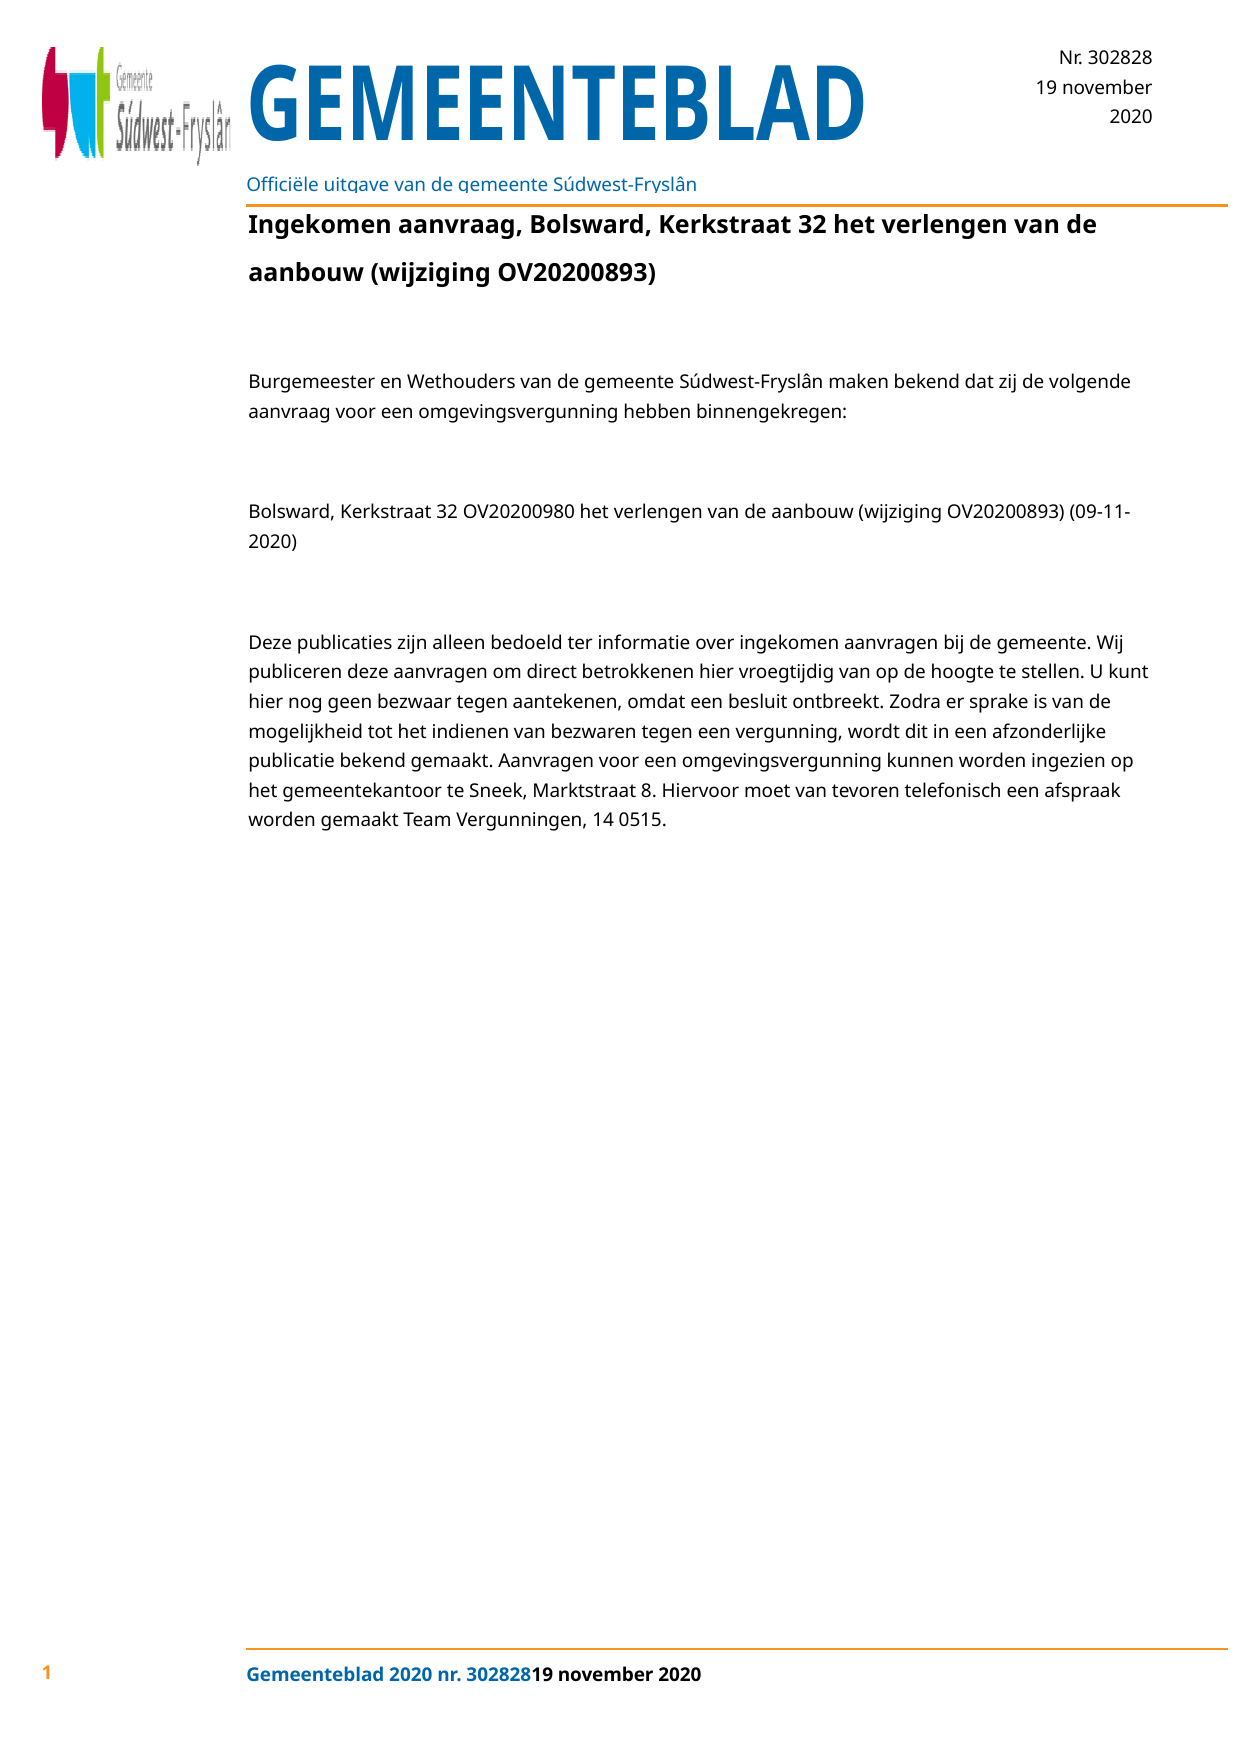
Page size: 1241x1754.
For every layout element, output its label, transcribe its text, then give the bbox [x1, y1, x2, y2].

text Deze publicaties zijn alleen bedoeld ter informatie over ingekomen aanvragen bij de gemeente. Wij publiceren deze aanvragen om direct betrokkenen hier vroegtijdig van op de hoogte te stellen. U kunt hier nog geen bezwaar tegen aantekenen, omdat een besluit ontbreekt. Zodra er sprake is van de mogelijkheid tot het indienen van bezwaren tegen een vergunning, wordt dit in een afzonderlijke publicatie bekend gemaakt. Aanvragen voor een omgevingsvergunning kunnen worden ingezien op het gemeentekantoor te Sneek, Marktstraat 8. Hiervoor moet van tevoren telefonisch een afspraak worden gemaakt Team Vergunningen, 14 0515. [248, 629, 1152, 832]
text Bolsward, Kerkstraat 32 OV20200980 het verlengen van de aanbouw (wijziging OV20200893) (09-11-2020) [248, 499, 1152, 554]
text Ingekomen aanvraag, Bolsward, Kerkstraat 32 het verlengen van de aanbouw (wijziging OV20200893) [248, 207, 1152, 288]
text Burgemeester en Wethouders van de gemeente Súdwest-Fryslân maken bekend dat zij de volgende aanvraag voor een omgevingsvergunning hebben binnengekregen: [248, 368, 1152, 424]
picture [41, 47, 231, 172]
